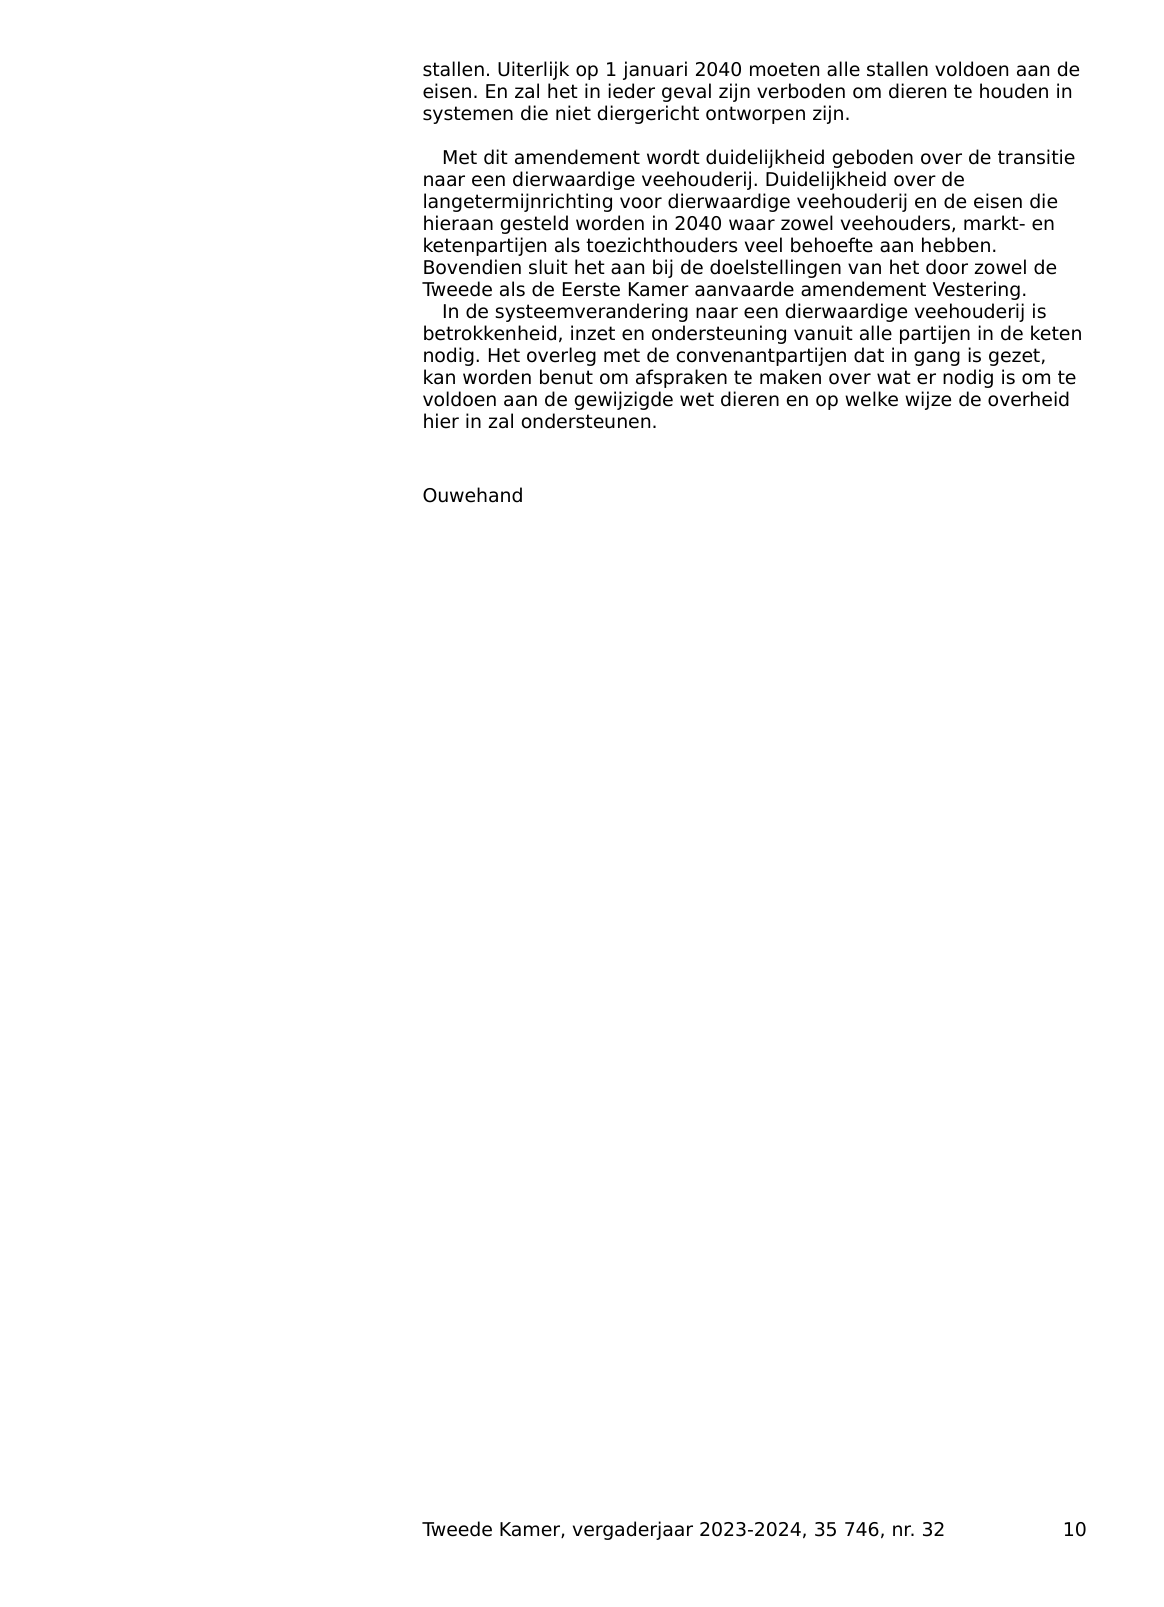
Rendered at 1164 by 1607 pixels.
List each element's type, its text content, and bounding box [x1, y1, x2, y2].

text Met dit amendement wordt duidelijkheid geboden over de transitie naar een dierwaardige veehouderij. Duidelijkheid over de langetermijnrichting voor dierwaardige veehouderij en de eisen die hieraan gesteld worden in 2040 waar zowel veehouders, markt- en ketenpartijen als toezichthouders veel behoefte aan hebben. Bovendien sluit het aan bij de doelstellingen van het door zowel de Tweede als de Eerste Kamer aanvaarde amendement Vestering. [422, 147, 1087, 301]
text stallen. Uiterlijk op 1 januari 2040 moeten alle stallen voldoen aan de eisen. En zal het in ieder geval zijn verboden om dieren te houden in systemen die niet diergericht ontworpen zijn. [422, 59, 1087, 125]
text Ouwehand [422, 463, 1087, 507]
text In de systeemverandering naar een dierwaardige veehouderij is betrokkenheid, inzet en ondersteuning vanuit alle partijen in de keten nodig. Het overleg met de convenantpartijen dat in gang is gezet, kan worden benut om afspraken te maken over wat er nodig is om te voldoen aan de gewijzigde wet dieren en op welke wijze de overheid hier in zal ondersteunen. [422, 301, 1087, 433]
